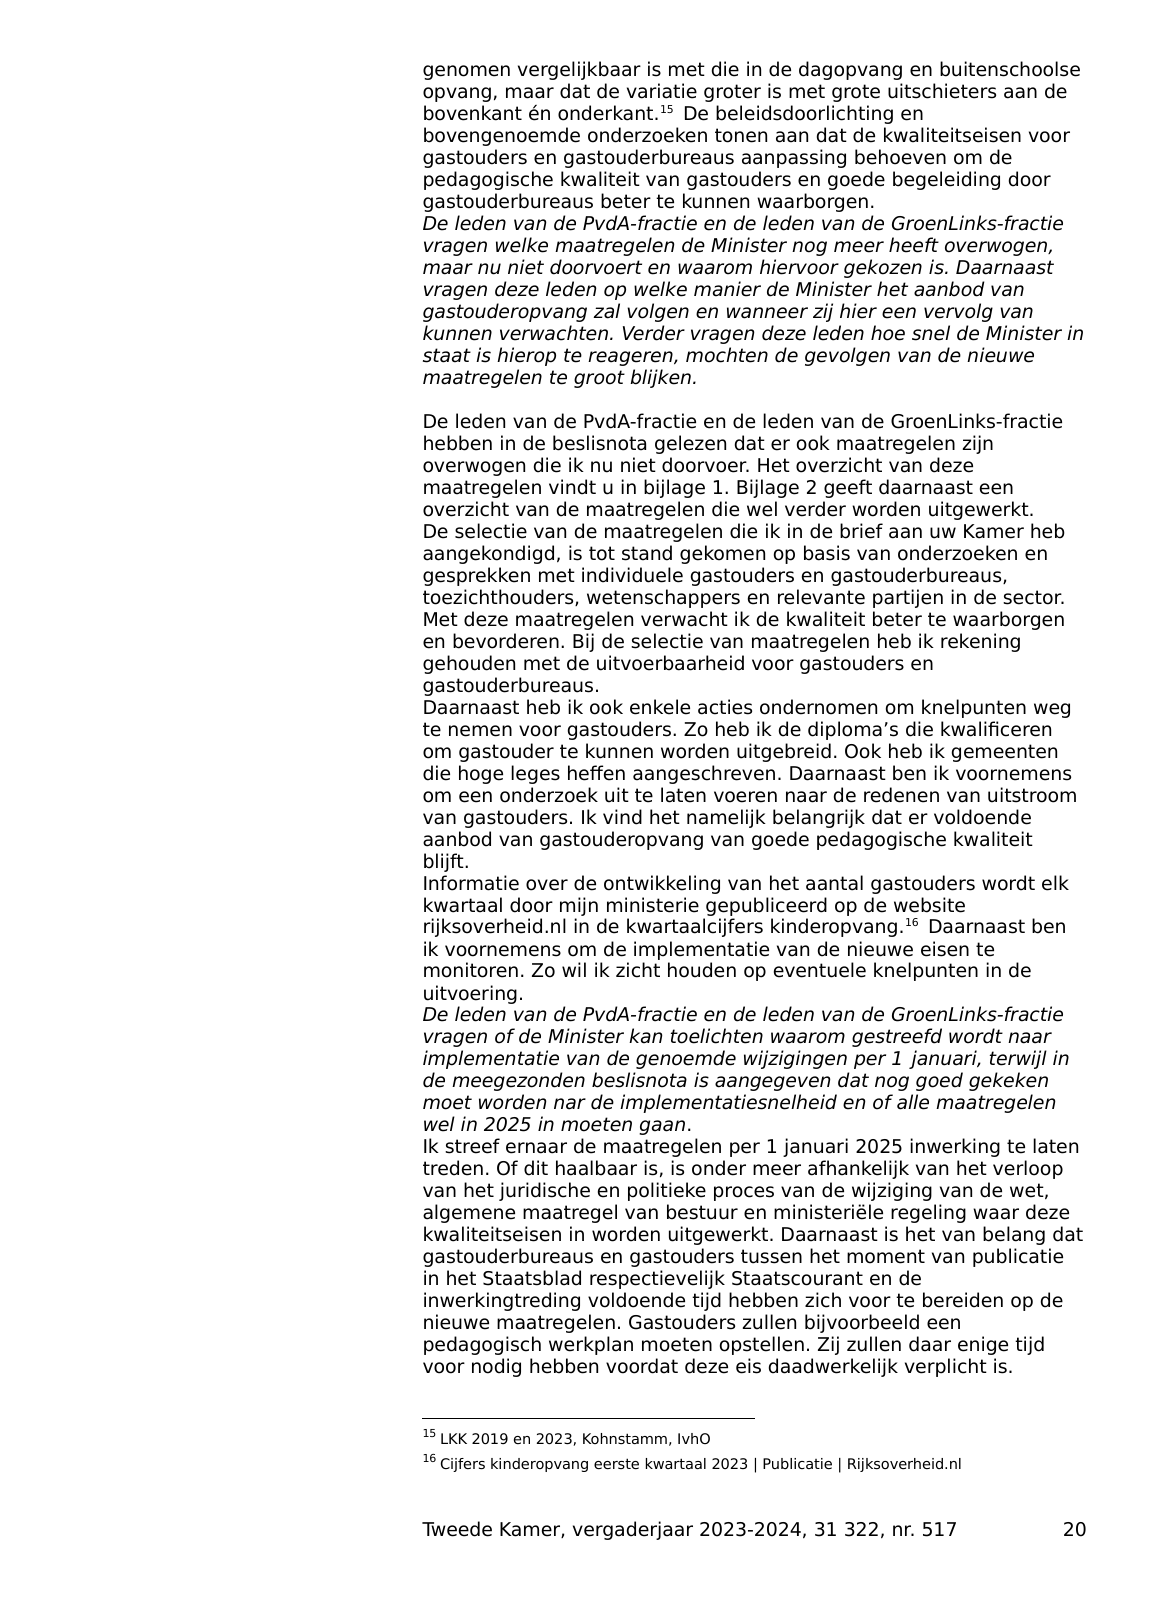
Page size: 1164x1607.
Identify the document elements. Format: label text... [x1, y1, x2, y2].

text De leden van de PvdA-fractie en de leden van de GroenLinks-fractie hebben in de beslisnota gelezen dat er ook maatregelen zijn overwogen die ik nu niet doorvoer. Het overzicht van deze maatregelen vindt u in bijlage 1. Bijlage 2 geeft daarnaast een overzicht van de maatregelen die wel verder worden uitgewerkt. [422, 411, 1087, 521]
text De selectie van de maatregelen die ik in de brief aan uw Kamer heb aangekondigd, is tot stand gekomen op basis van onderzoeken en gesprekken met individuele gastouders en gastouderbureaus, toezichthouders, wetenschappers en relevante partijen in de sector. Met deze maatregelen verwacht ik de kwaliteit beter te waarborgen en bevorderen. Bij de selectie van maatregelen heb ik rekening gehouden met de uitvoerbaarheid voor gastouders en gastouderbureaus. [422, 521, 1087, 697]
text LKK 2019 en 2023, Kohnstamm, IvhO [422, 1427, 1087, 1449]
text Daarnaast heb ik ook enkele acties ondernomen om knelpunten weg te nemen voor gastouders. Zo heb ik de diploma’s die kwalificeren om gastouder te kunnen worden uitgebreid. Ook heb ik gemeenten die hoge leges heffen aangeschreven. Daarnaast ben ik voornemens om een onderzoek uit te laten voeren naar de redenen van uitstroom van gastouders. Ik vind het namelijk belangrijk dat er voldoende aanbod van gastouderopvang van goede pedagogische kwaliteit blijft. [422, 697, 1087, 872]
text De leden van de PvdA-fractie en de leden van de GroenLinks-fractie vragen of de Minister kan toelichten waarom gestreefd wordt naar implementatie van de genoemde wijzigingen per 1 januari, terwijl in de meegezonden beslisnota is aangegeven dat nog goed gekeken moet worden nar de implementatiesnelheid en of alle maatregelen wel in 2025 in moeten gaan. [422, 1004, 1087, 1136]
text Cijfers kinderopvang eerste kwartaal 2023 | Publicatie | Rijksoverheid.nl [422, 1452, 1087, 1474]
text Ik streef ernaar de maatregelen per 1 januari 2025 inwerking te laten treden. Of dit haalbaar is, is onder meer afhankelijk van het verloop van het juridische en politieke proces van de wijziging van de wet, algemene maatregel van bestuur en ministeriële regeling waar deze kwaliteitseisen in worden uitgewerkt. Daarnaast is het van belang dat gastouderbureaus en gastouders tussen het moment van publicatie in het Staatsblad respectievelijk Staatscourant en de inwerkingtreding voldoende tijd hebben zich voor te bereiden op de nieuwe maatregelen. Gastouders zullen bijvoorbeeld een pedagogisch werkplan moeten opstellen. Zij zullen daar enige tijd voor nodig hebben voordat deze eis daadwerkelijk verplicht is. [422, 1136, 1087, 1378]
text De leden van de PvdA-fractie en de leden van de GroenLinks-fractie vragen welke maatregelen de Minister nog meer heeft overwogen, maar nu niet doorvoert en waarom hiervoor gekozen is. Daarnaast vragen deze leden op welke manier de Minister het aanbod van gastouderopvang zal volgen en wanneer zij hier een vervolg van kunnen verwachten. Verder vragen deze leden hoe snel de Minister in staat is hierop te reageren, mochten de gevolgen van de nieuwe maatregelen te groot blijken. [422, 213, 1087, 389]
text genomen vergelijkbaar is met die in de dagopvang en buitenschoolse opvang, maar dat de variatie groter is met grote uitschieters aan de bovenkant én onderkant. De beleidsdoorlichting en bovengenoemde onderzoeken tonen aan dat de kwaliteitseisen voor gastouders en gastouderbureaus aanpassing behoeven om de pedagogische kwaliteit van gastouders en goede begeleiding door gastouderbureaus beter te kunnen waarborgen. [422, 59, 1087, 213]
text Informatie over de ontwikkeling van het aantal gastouders wordt elk kwartaal door mijn ministerie gepubliceerd op de website rijksoverheid.nl in de kwartaalcijfers kinderopvang. Daarnaast ben ik voornemens om de implementatie van de nieuwe eisen te monitoren. Zo wil ik zicht houden op eventuele knelpunten in de uitvoering. [422, 872, 1087, 1004]
